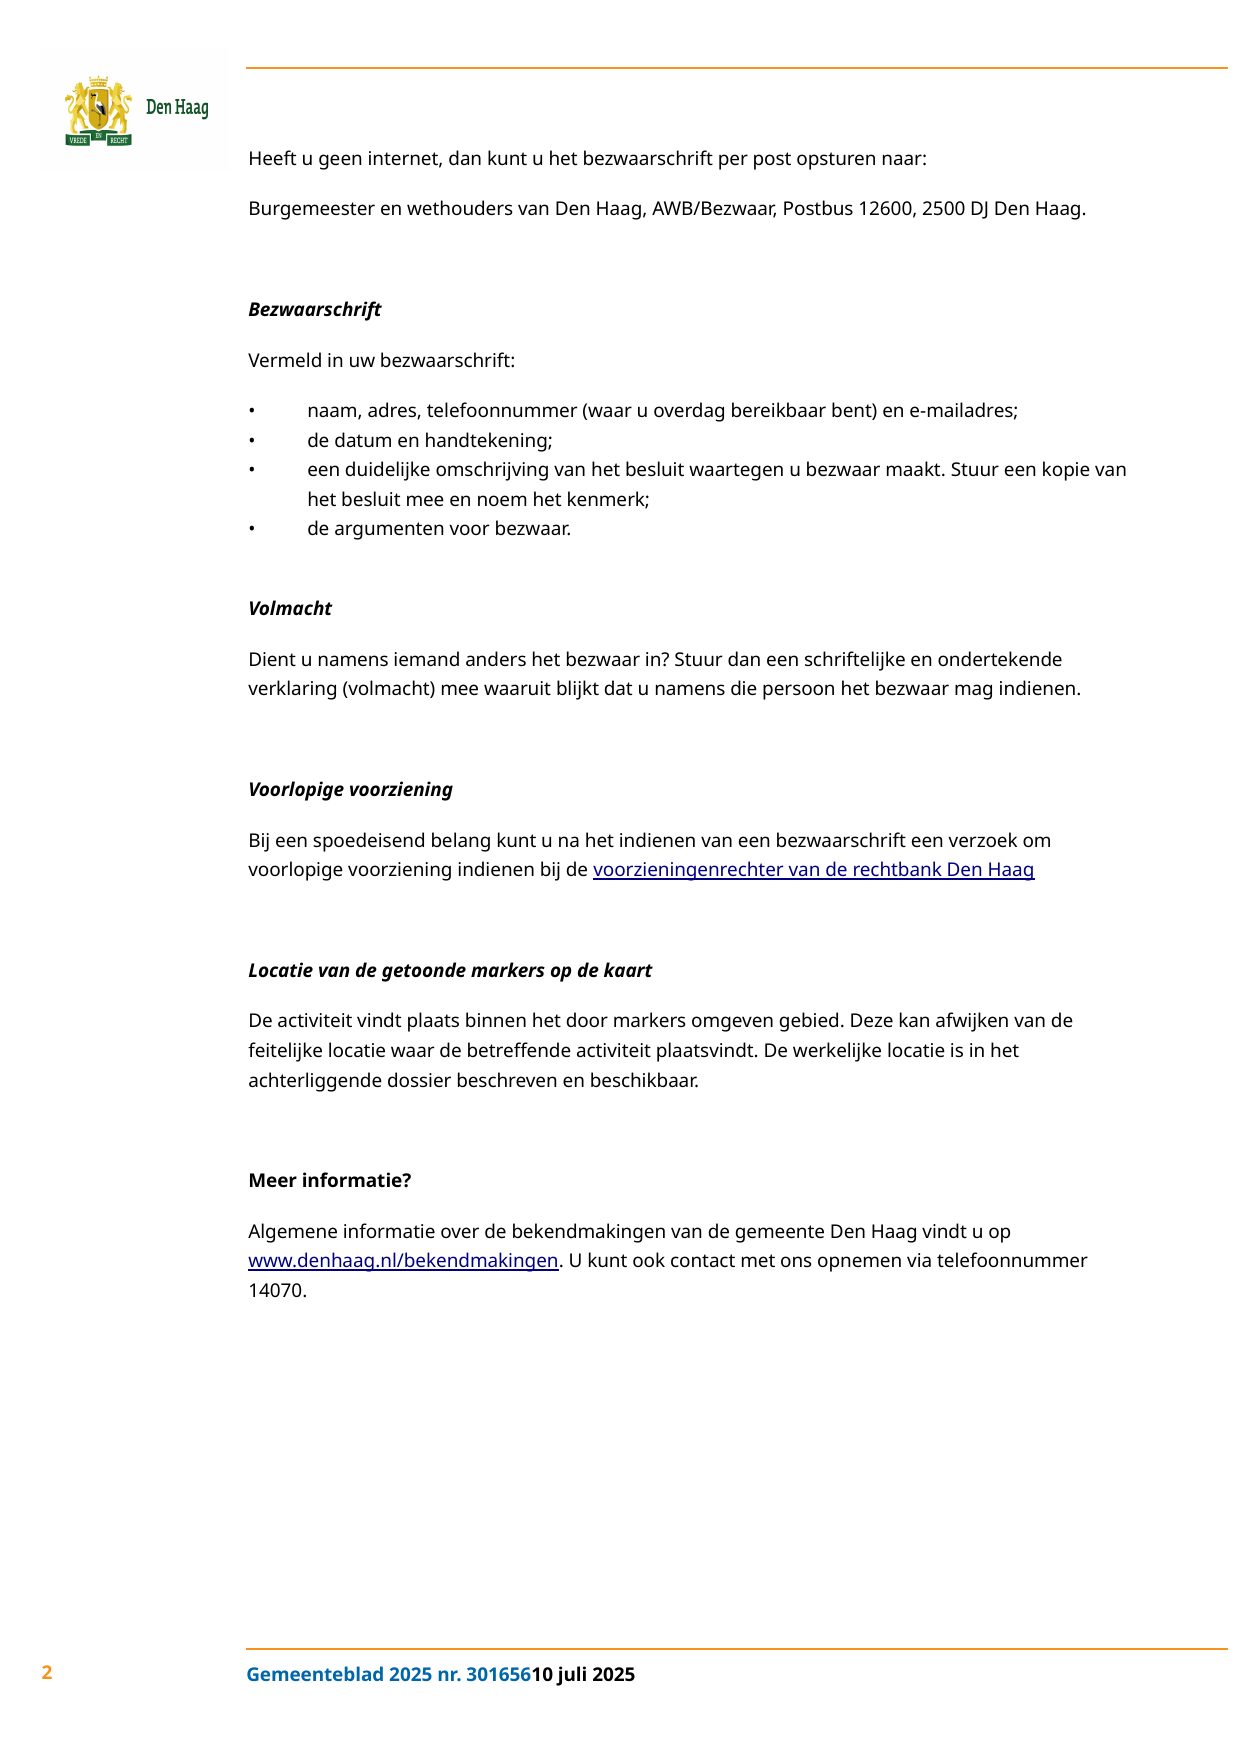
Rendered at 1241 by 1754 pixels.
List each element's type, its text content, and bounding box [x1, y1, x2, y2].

list de datum en handtekening; [248, 427, 1152, 453]
text Heeft u geen internet, dan kunt u het bezwaarschrift per post opsturen naar: [248, 145, 1152, 171]
text Dient u namens iemand anders het bezwaar in? Stuur dan een schriftelijke en ondertekende verklaring (volmacht) mee waaruit blijkt dat u namens die persoon het bezwaar mag indienen. [248, 646, 1152, 701]
picture [41, 47, 231, 172]
list een duidelijke omschrijving van het besluit waartegen u bezwaar maakt. Stuur een kopie van het besluit mee en noem het kenmerk; [248, 456, 1152, 512]
text Burgemeester en wethouders van Den Haag, AWB/Bezwaar, Postbus 12600, 2500 DJ Den Haag. [248, 196, 1152, 221]
list de argumenten voor bezwaar. [248, 516, 1152, 541]
text Locatie van de getoonde markers op de kaart [248, 957, 1152, 983]
text Vermeld in uw bezwaarschrift: [248, 347, 1152, 373]
list naam, adres, telefoonnummer (waar u overdag bereikbaar bent) en e-mailadres; [248, 397, 1152, 423]
text De activiteit vindt plaats binnen het door markers omgeven gebied. Deze kan afwijken van de feitelijke locatie waar de betreffende activiteit plaatsvindt. De werkelijke locatie is in het achterliggende dossier beschreven en beschikbaar. [248, 1008, 1152, 1093]
text Bezwaarschrift [248, 296, 1152, 322]
text Meer informatie? [248, 1168, 1152, 1193]
text Volmacht [248, 596, 1152, 621]
text Algemene informatie over de bekendmakingen van de gemeente Den Haag vindt u op www.denhaag.nl/bekendmakingen. U kunt ook contact met ons opnemen via telefoonnummer 14070. [248, 1218, 1152, 1303]
text Bij een spoedeisend belang kunt u na het indienen van een bezwaarschrift een verzoek om voorlopige voorziening indienen bij de voorzieningenrechter van de rechtbank Den Haag [248, 827, 1152, 882]
text Voorlopige voorziening [248, 776, 1152, 802]
